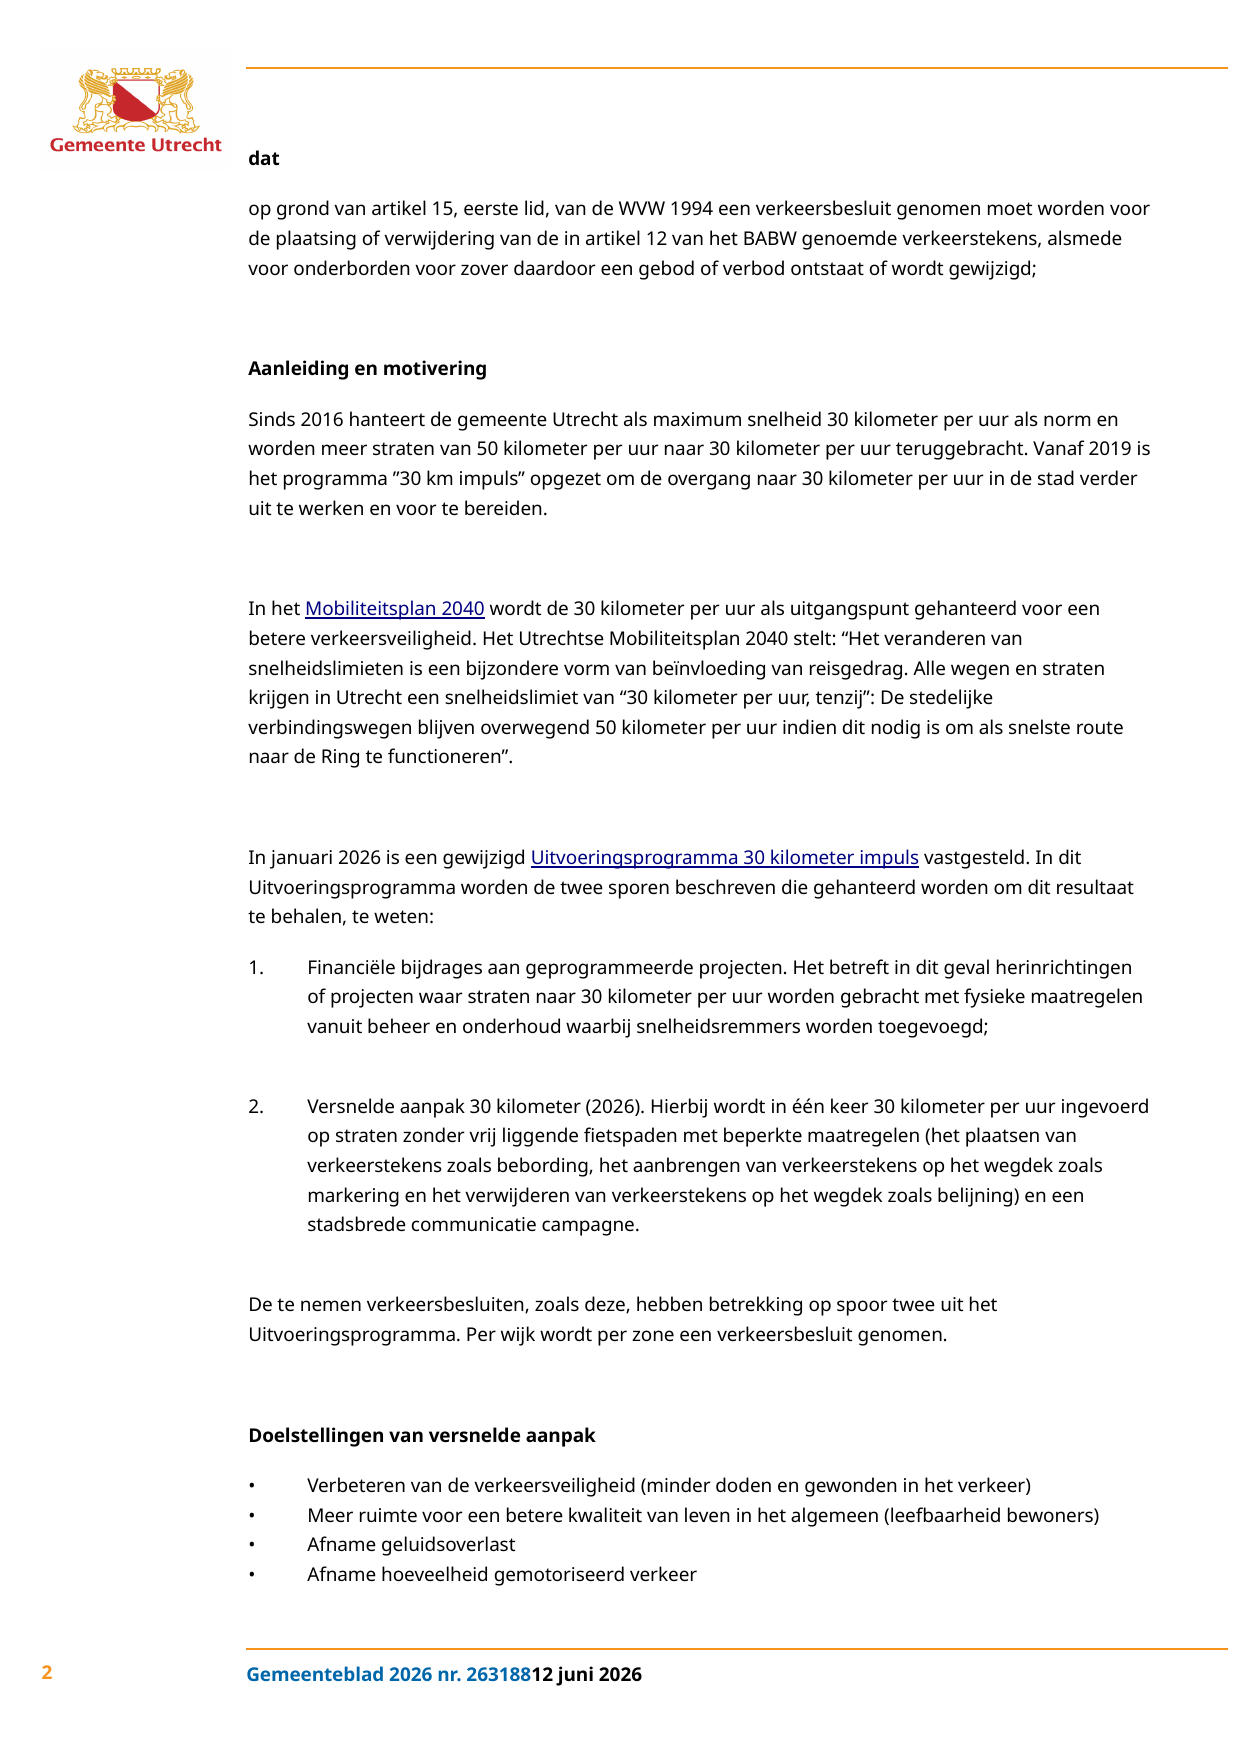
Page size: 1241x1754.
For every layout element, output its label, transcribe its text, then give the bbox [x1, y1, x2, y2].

list Financiële bijdrages aan geprogrammeerde projecten. Het betreft in dit geval herinrichtingen of projecten waar straten naar 30 kilometer per uur worden gebracht met fysieke maatregelen vanuit beheer en onderhoud waarbij snelheidsremmers worden toegevoegd; [248, 954, 1152, 1039]
list Afname hoeveelheid gemotoriseerd verkeer [248, 1561, 1152, 1587]
text In het Mobiliteitsplan 2040 wordt de 30 kilometer per uur als uitgangspunt gehanteerd voor een betere verkeersveiligheid. Het Utrechtse Mobiliteitsplan 2040 stelt: “Het veranderen van snelheidslimieten is een bijzondere vorm van beïnvloeding van reisgedrag. Alle wegen en straten krijgen in Utrecht een snelheidslimiet van “30 kilometer per uur, tenzij”: De stedelijke verbindingswegen blijven overwegend 50 kilometer per uur indien dit nodig is om als snelste route naar de Ring te functioneren”. [248, 596, 1152, 769]
list Meer ruimte voor een betere kwaliteit van leven in het algemeen (leefbaarheid bewoners) [248, 1502, 1152, 1528]
list Afname geluidsoverlast [248, 1531, 1152, 1557]
picture [41, 47, 231, 172]
text op grond van artikel 15, eerste lid, van de WVW 1994 een verkeersbesluit genomen moet worden voor de plaatsing of verwijdering van de in artikel 12 van het BABW genoemde verkeerstekens, alsmede voor onderborden voor zover daardoor een gebod of verbod ontstaat of wordt gewijzigd; [248, 196, 1152, 281]
list Verbeteren van de verkeersveiligheid (minder doden en gewonden in het verkeer) [248, 1472, 1152, 1498]
text In januari 2026 is een gewijzigd Uitvoeringsprogramma 30 kilometer impuls vastgesteld. In dit Uitvoeringsprogramma worden de twee sporen beschreven die gehanteerd worden om dit resultaat te behalen, te weten: [248, 844, 1152, 929]
list Versnelde aanpak 30 kilometer (2026). Hierbij wordt in één keer 30 kilometer per uur ingevoerd op straten zonder vrij liggende fietspaden met beperkte maatregelen (het plaatsen van verkeerstekens zoals bebording, het aanbrengen van verkeerstekens op het wegdek zoals markering en het verwijderen van verkeerstekens op het wegdek zoals belijning) en een stadsbrede communicatie campagne. [248, 1093, 1152, 1237]
text De te nemen verkeersbesluiten, zoals deze, hebben betrekking op spoor twee uit het Uitvoeringsprogramma. Per wijk wordt per zone een verkeersbesluit genomen. [248, 1291, 1152, 1347]
text Aanleiding en motivering [248, 356, 1152, 381]
text Doelstellingen van versnelde aanpak [248, 1422, 1152, 1448]
text dat [248, 145, 1152, 171]
text Sinds 2016 hanteert de gemeente Utrecht als maximum snelheid 30 kilometer per uur als norm en worden meer straten van 50 kilometer per uur naar 30 kilometer per uur teruggebracht. Vanaf 2019 is het programma ”30 km impuls” opgezet om de overgang naar 30 kilometer per uur in de stad verder uit te werken en voor te bereiden. [248, 406, 1152, 521]
